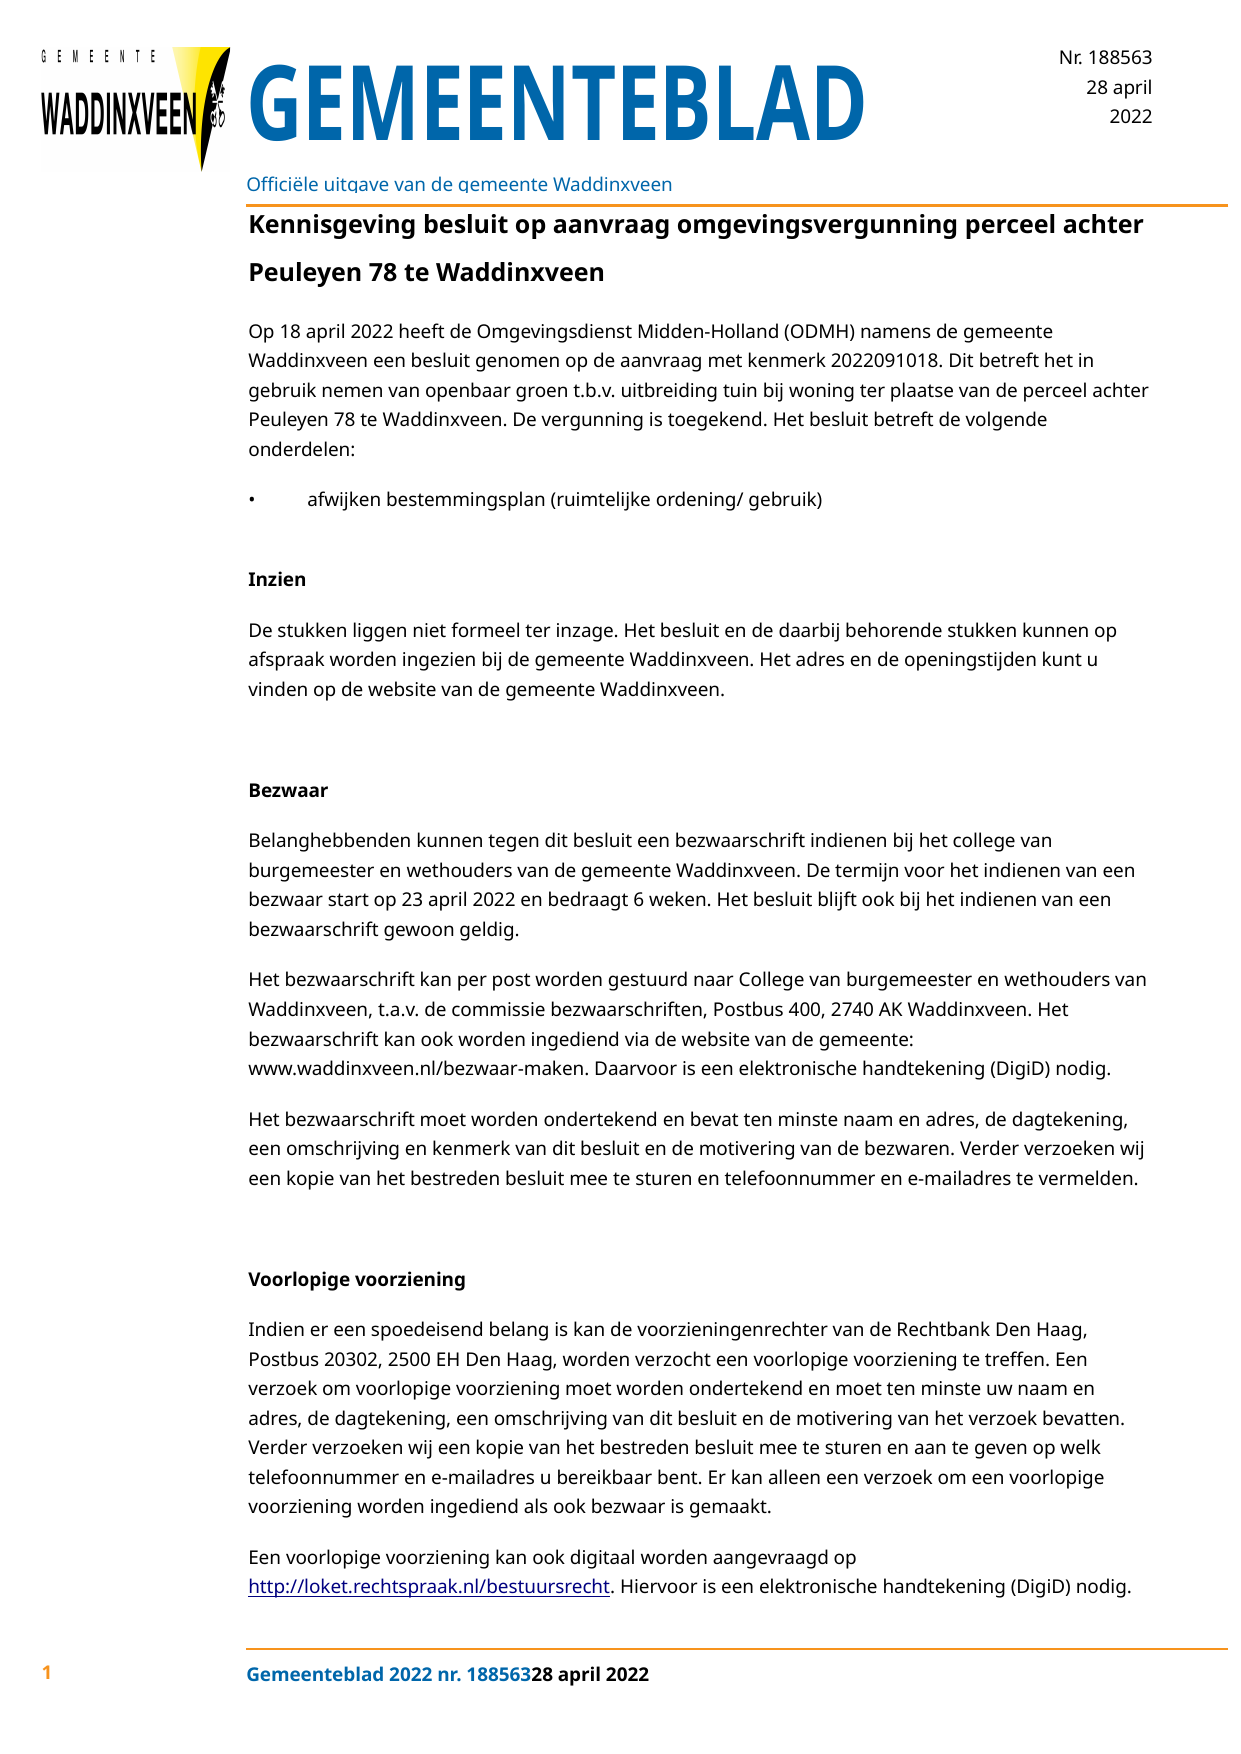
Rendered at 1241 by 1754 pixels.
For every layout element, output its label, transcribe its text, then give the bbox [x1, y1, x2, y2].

text Indien er een spoedeisend belang is kan de voorzieningenrechter van de Rechtbank Den Haag, Postbus 20302, 2500 EH Den Haag, worden verzocht een voorlopige voorziening te treffen. Een verzoek om voorlopige voorziening moet worden ondertekend en moet ten minste uw naam en adres, de dagtekening, een omschrijving van dit besluit en de motivering van het verzoek bevatten. Verder verzoeken wij een kopie van het bestreden besluit mee te sturen en aan te geven op welk telefoonnummer en e-mailadres u bereikbaar bent. Er kan alleen een verzoek om een voorlopige voorziening worden ingediend als ook bezwaar is gemaakt. [248, 1316, 1152, 1519]
text Belanghebbenden kunnen tegen dit besluit een bezwaarschrift indienen bij het college van burgemeester en wethouders van de gemeente Waddinxveen. De termijn voor het indienen van een bezwaar start op 23 april 2022 en bedraagt 6 weken. Het besluit blijft ook bij het indienen van een bezwaarschrift gewoon geldig. [248, 827, 1152, 942]
text Bezwaar [248, 777, 1152, 803]
text Het bezwaarschrift kan per post worden gestuurd naar College van burgemeester en wethouders van Waddinxveen, t.a.v. de commissie bezwaarschriften, Postbus 400, 2740 AK Waddinxveen. Het bezwaarschrift kan ook worden ingediend via de website van de gemeente: www.waddinxveen.nl/bezwaar-maken. Daarvoor is een elektronische handtekening (DigiD) nodig. [248, 967, 1152, 1081]
text Een voorlopige voorziening kan ook digitaal worden aangevraagd op http://loket.rechtspraak.nl/bestuursrecht. Hiervoor is een elektronische handtekening (DigiD) nodig. [248, 1544, 1152, 1599]
picture [41, 47, 231, 172]
text Inzien [248, 567, 1152, 592]
text Het bezwaarschrift moet worden ondertekend en bevat ten minste naam en adres, de dagtekening, een omschrijving en kenmerk van dit besluit en de motivering van de bezwaren. Verder verzoeken wij een kopie van het bestreden besluit mee te sturen en telefoonnummer en e-mailadres te vermelden. [248, 1106, 1152, 1191]
list afwijken bestemmingsplan (ruimtelijke ordening/ gebruik) [248, 487, 1152, 512]
text De stukken liggen niet formeel ter inzage. Het besluit en de daarbij behorende stukken kunnen op afspraak worden ingezien bij de gemeente Waddinxveen. Het adres en de openingstijden kunt u vinden op de website van de gemeente Waddinxveen. [248, 617, 1152, 702]
text Op 18 april 2022 heeft de Omgevingsdienst Midden-Holland (ODMH) namens de gemeente Waddinxveen een besluit genomen op de aanvraag met kenmerk 2022091018. Dit betreft het in gebruik nemen van openbaar groen t.b.v. uitbreiding tuin bij woning ter plaatse van de perceel achter Peuleyen 78 te Waddinxveen. De vergunning is toegekend. Het besluit betreft de volgende onderdelen: [248, 318, 1152, 462]
text Kennisgeving besluit op aanvraag omgevingsvergunning perceel achter Peuleyen 78 te Waddinxveen [248, 207, 1152, 288]
text Voorlopige voorziening [248, 1266, 1152, 1292]
